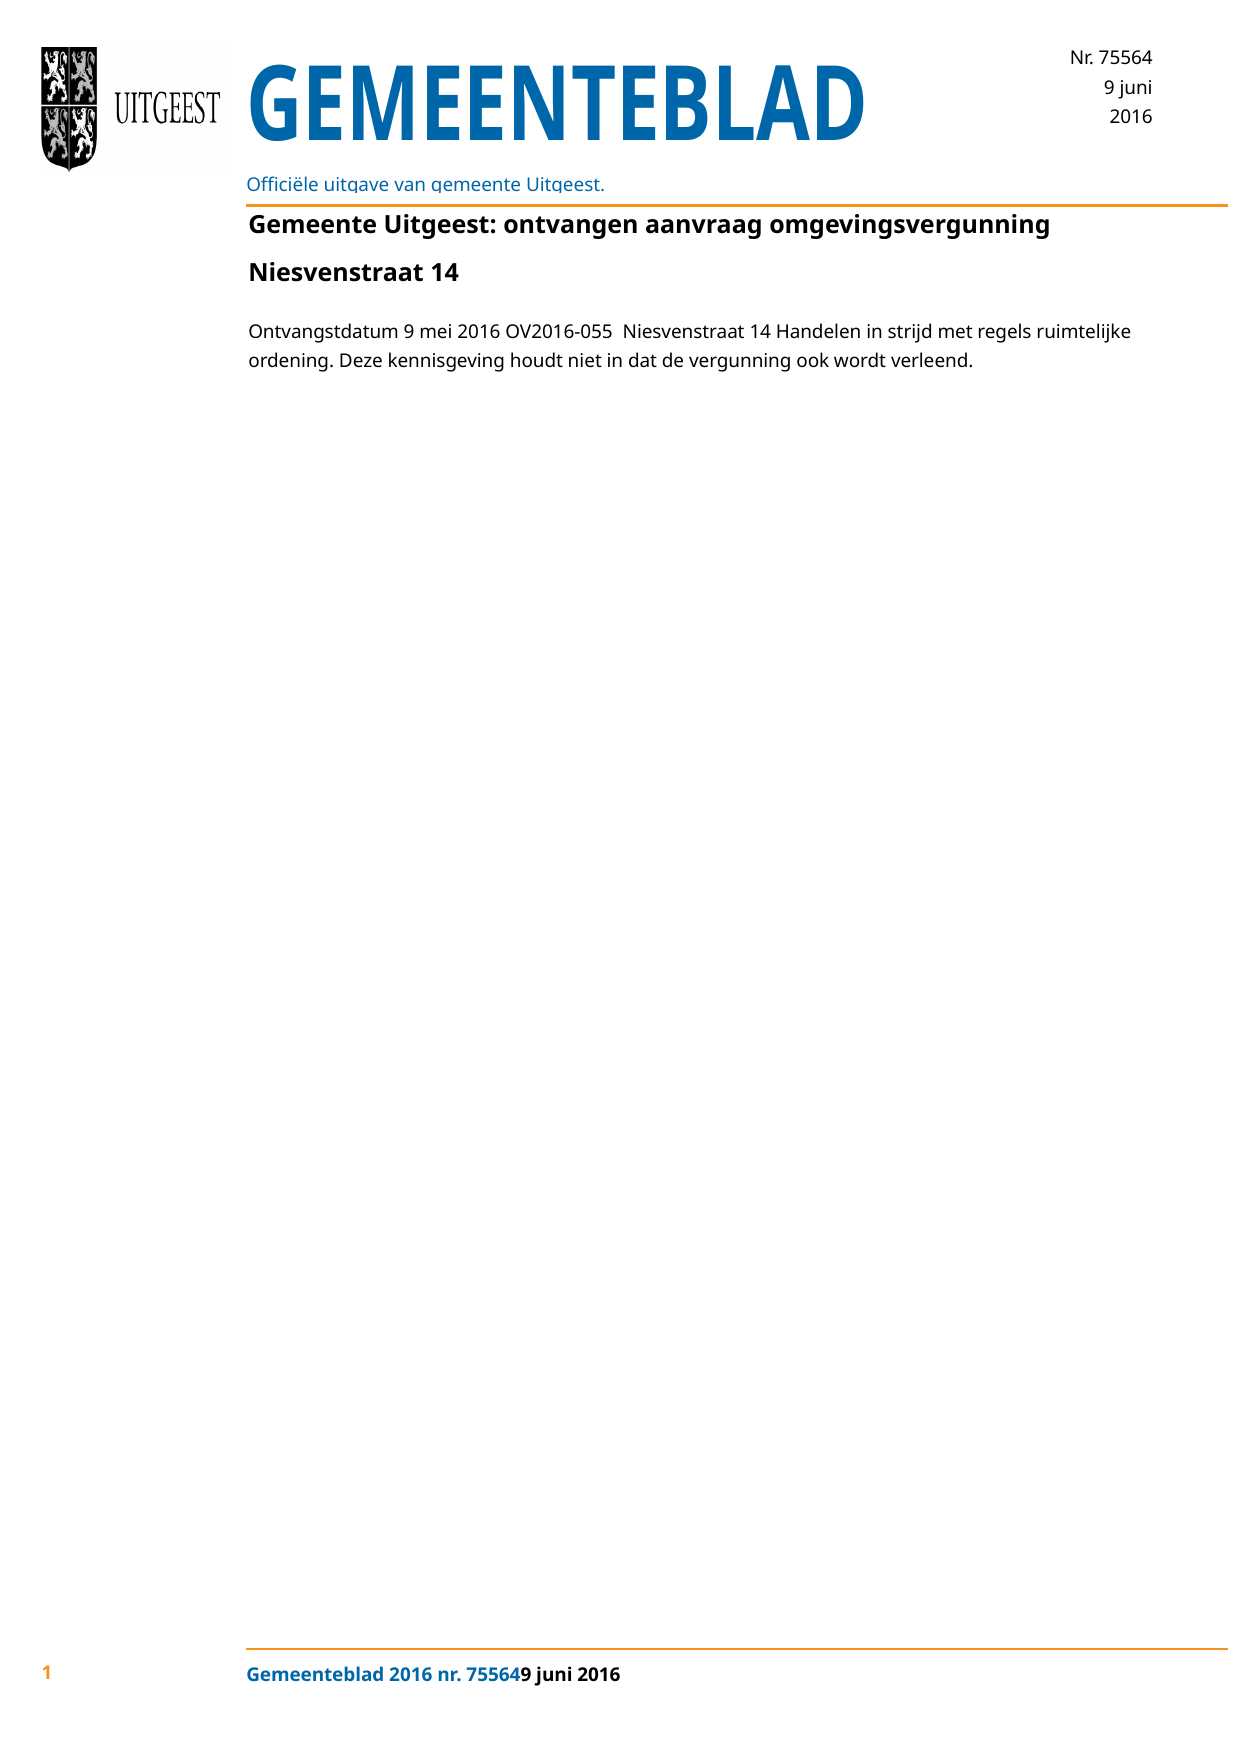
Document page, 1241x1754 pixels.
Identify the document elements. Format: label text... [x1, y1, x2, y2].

text Ontvangstdatum 9 mei 2016 OV2016-055 Niesvenstraat 14 Handelen in strijd met regels ruimtelijke ordening. Deze kennisgeving houdt niet in dat de vergunning ook wordt verleend. [248, 318, 1152, 373]
picture [41, 47, 231, 172]
text Gemeente Uitgeest: ontvangen aanvraag omgevingsvergunning Niesvenstraat 14 [248, 207, 1152, 288]
